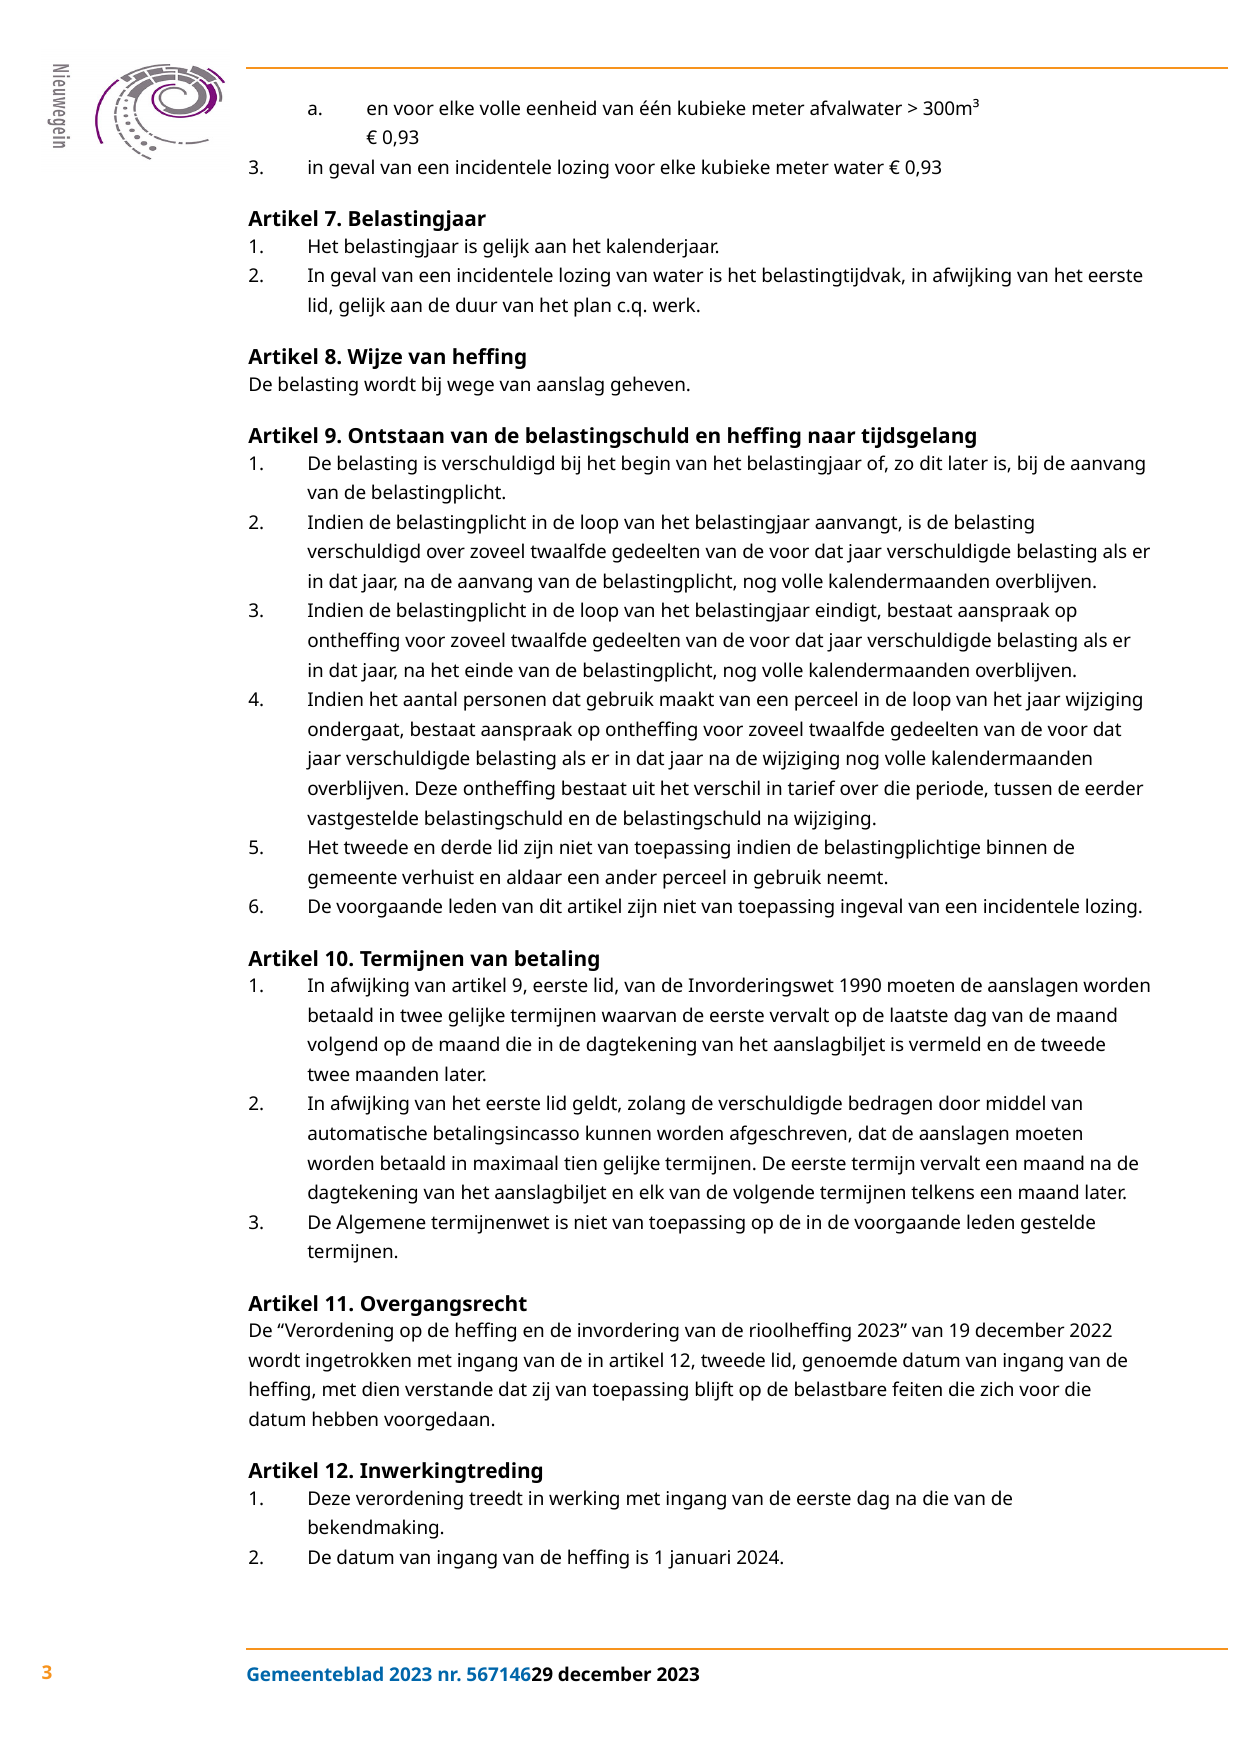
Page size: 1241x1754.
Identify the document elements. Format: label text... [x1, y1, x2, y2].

list De datum van ingang van de heffing is 1 januari 2024. [248, 1544, 1152, 1570]
list en voor elke volle eenheid van één kubieke meter afvalwater > 300m³ [307, 95, 1152, 121]
text Artikel 11. Overgangsrecht [248, 1289, 1152, 1317]
list In geval van een incidentele lozing van water is het belastingtijdvak, in afwijking van het eerste lid, gelijk aan de duur van het plan c.q. werk. [248, 262, 1152, 318]
list Het tweede en derde lid zijn niet van toepassing indien de belastingplichtige binnen de gemeente verhuist en aldaar een ander perceel in gebruik neemt. [248, 834, 1152, 889]
list In afwijking van artikel 9, eerste lid, van de Invorderingswet 1990 moeten de aanslagen worden betaald in twee gelijke termijnen waarvan de eerste vervalt op de laatste dag van de maand volgend op de maand die in de dagtekening van het aanslagbiljet is vermeld en de tweede twee maanden later. [248, 972, 1152, 1087]
list Het belastingjaar is gelijk aan het kalenderjaar. [248, 233, 1152, 258]
list De voorgaande leden van dit artikel zijn niet van toepassing ingeval van een incidentele lozing. [248, 893, 1152, 919]
text Artikel 9. Ontstaan van de belastingschuld en heffing naar tijdsgelang [248, 421, 1152, 450]
list In afwijking van het eerste lid geldt, zolang de verschuldigde bedragen door middel van automatische betalingsincasso kunnen worden afgeschreven, dat de aanslagen moeten worden betaald in maximaal tien gelijke termijnen. De eerste termijn vervalt een maand na de dagtekening van het aanslagbiljet en elk van de volgende termijnen telkens een maand later. [248, 1091, 1152, 1205]
list Indien de belastingplicht in de loop van het belastingjaar eindigt, bestaat aanspraak op ontheffing voor zoveel twaalfde gedeelten van de voor dat jaar verschuldigde belasting als er in dat jaar, na het einde van de belastingplicht, nog volle kalendermaanden overblijven. [248, 598, 1152, 682]
text Artikel 8. Wijze van heffing [248, 342, 1152, 371]
text De belasting wordt bij wege van aanslag geheven. [248, 371, 1152, 397]
picture [41, 47, 231, 172]
list in geval van een incidentele lozing voor elke kubieke meter water € 0,93 [248, 154, 1152, 180]
list De Algemene termijnenwet is niet van toepassing op de in de voorgaande leden gestelde termijnen. [248, 1209, 1152, 1264]
text Artikel 10. Termijnen van betaling [248, 944, 1152, 972]
list Indien het aantal personen dat gebruik maakt van een perceel in de loop van het jaar wijziging ondergaat, bestaat aanspraak op ontheffing voor zoveel twaalfde gedeelten van de voor dat jaar verschuldigde belasting als er in dat jaar na de wijziging nog volle kalendermaanden overblijven. Deze ontheffing bestaat uit het verschil in tarief over die periode, tussen de eerder vastgestelde belastingschuld en de belastingschuld na wijziging. [248, 686, 1152, 830]
text De “Verordening op de heffing en de invordering van de rioolheffing 2023” van 19 december 2022 wordt ingetrokken met ingang van de in artikel 12, tweede lid, genoemde datum van ingang van de heffing, met dien verstande dat zij van toepassing blijft op de belastbare feiten die zich voor die datum hebben voorgedaan. [248, 1317, 1152, 1432]
text Artikel 12. Inwerkingtreding [248, 1457, 1152, 1485]
text Artikel 7. Belastingjaar [248, 204, 1152, 233]
list Deze verordening treedt in werking met ingang van de eerste dag na die van de bekendmaking. [248, 1485, 1152, 1540]
list € 0,93 [307, 124, 1152, 150]
list De belasting is verschuldigd bij het begin van het belastingjaar of, zo dit later is, bij de aanvang van de belastingplicht. [248, 450, 1152, 505]
list Indien de belastingplicht in de loop van het belastingjaar aanvangt, is de belasting verschuldigd over zoveel twaalfde gedeelten van de voor dat jaar verschuldigde belasting als er in dat jaar, na de aanvang van de belastingplicht, nog volle kalendermaanden overblijven. [248, 509, 1152, 594]
